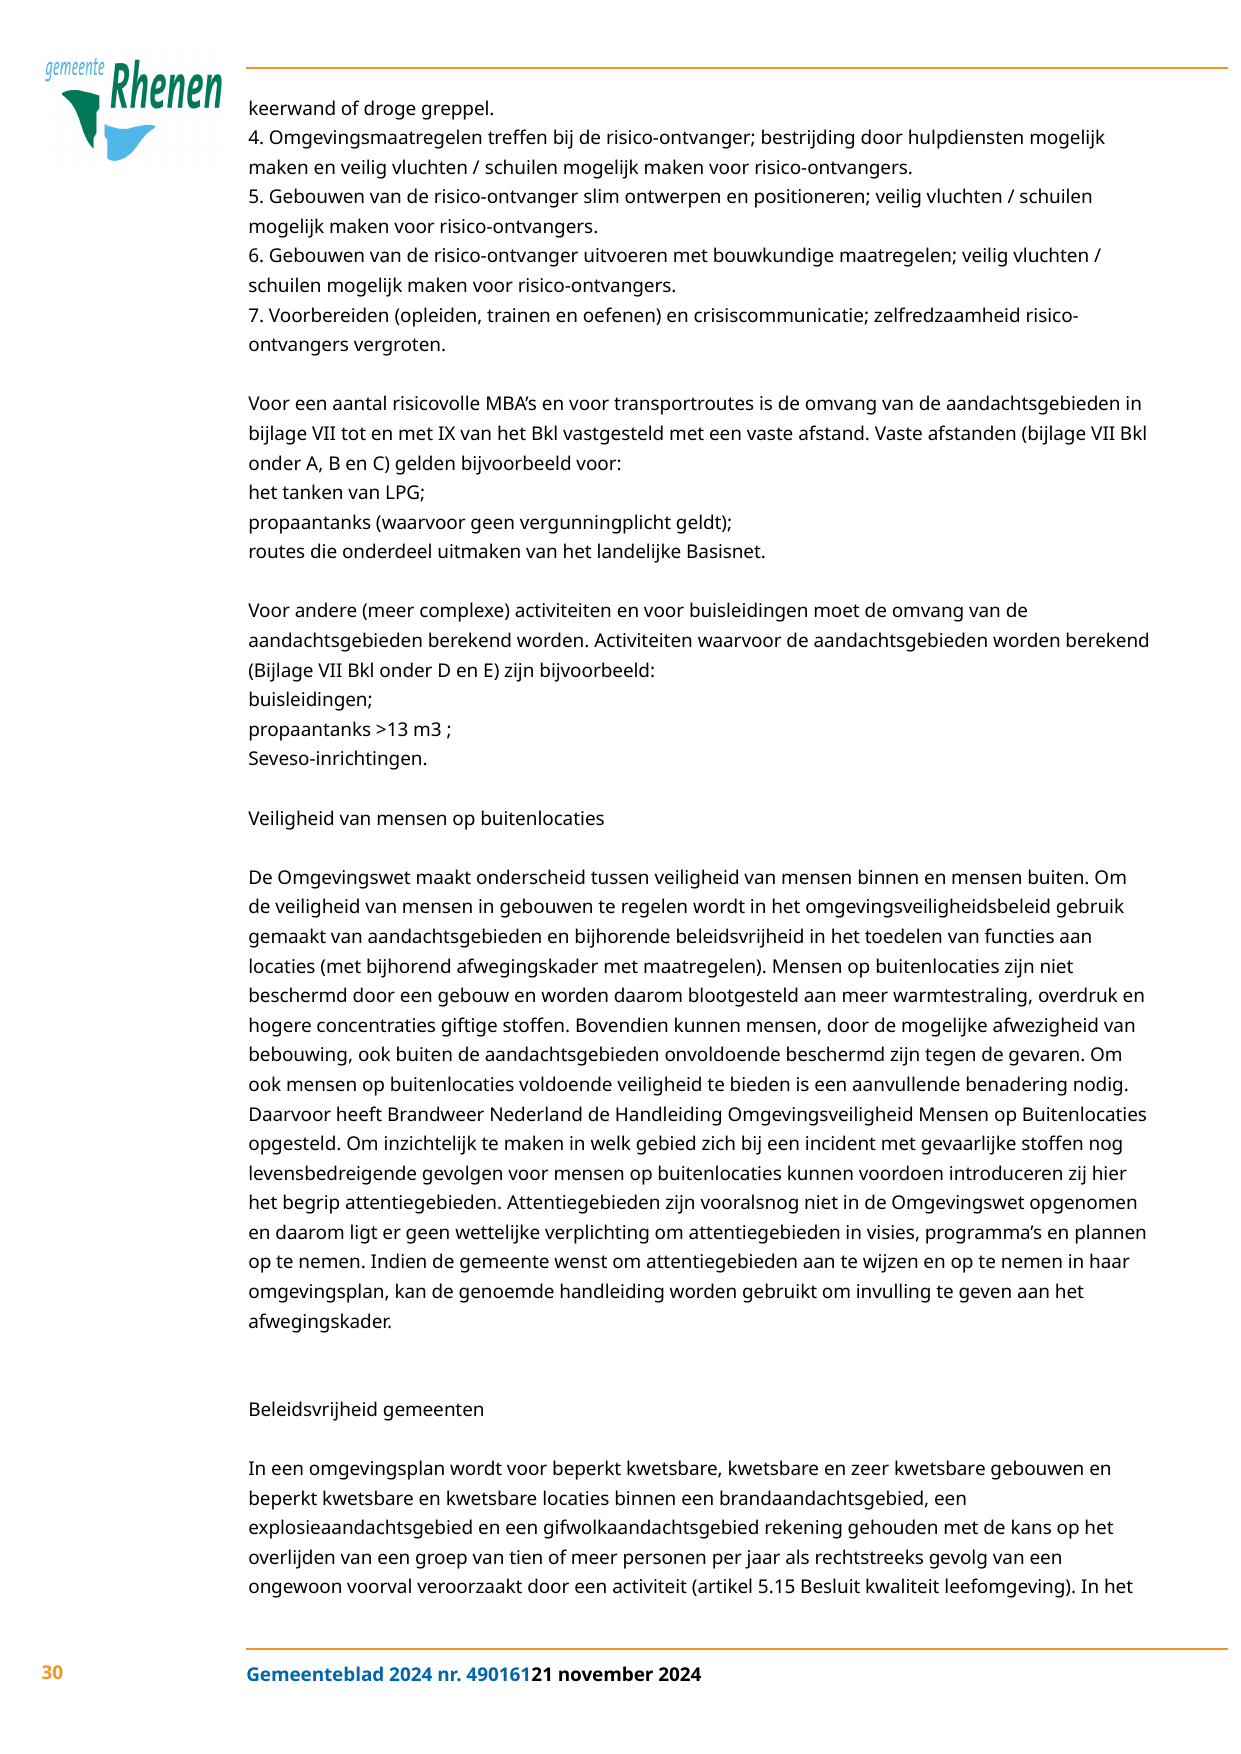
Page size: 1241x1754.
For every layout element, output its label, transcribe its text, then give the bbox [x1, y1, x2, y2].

text routes die onderdeel uitmaken van het landelijke Basisnet. [248, 538, 1152, 564]
table_header Beleidsvrijheid gemeenten In een omgevingsplan wordt voor beperkt kwetsbare, kwetsbare en zeer kwetsbare gebouwen en beperkt kwetsbare en kwetsbare locaties binnen een brandaandachtsgebied, een explosieaandachtsgebied en een gifwolkaandachtsgebied rekening gehouden met de kans op het overlijden van een groep van tien of meer personen per jaar als rechtstreeks gevolg van een ongewoon voorval veroorzaakt door een activiteit (artikel 5.15 Besluit kwaliteit leefomgeving). In het [248, 1396, 1152, 1599]
table_header Veiligheid van mensen op buitenlocaties De Omgevingswet maakt onderscheid tussen veiligheid van mensen binnen en mensen buiten. Om de veiligheid van mensen in gebouwen te regelen wordt in het omgevingsveiligheidsbeleid gebruik gemaakt van aandachtsgebieden en bijhorende beleidsvrijheid in het toedelen van functies aan locaties (met bijhorend afwegingskader met maatregelen). Mensen op buitenlocaties zijn niet beschermd door een gebouw en worden daarom blootgesteld aan meer warmtestraling, overdruk en hogere concentraties giftige stoffen. Bovendien kunnen mensen, door de mogelijke afwezigheid van bebouwing, ook buiten de aandachtsgebieden onvoldoende beschermd zijn tegen de gevaren. Om ook mensen op buitenlocaties voldoende veiligheid te bieden is een aanvullende benadering nodig. Daarvoor heeft Brandweer Nederland de Handleiding Omgevingsveiligheid Mensen op Buitenlocaties opgesteld. Om inzichtelijk te maken in welk gebied zich bij een incident met gevaarlijke stoffen nog levensbedreigende gevolgen voor mensen op buitenlocaties kunnen voordoen introduceren zij hier het begrip attentiegebieden. Attentiegebieden zijn vooralsnog niet in de Omgevingswet opgenomen en daarom ligt er geen wettelijke verplichting om attentiegebieden in visies, programma’s en plannen op te nemen. Indien de gemeente wenst om attentiegebieden aan te wijzen en op te nemen in haar omgevingsplan, kan de genoemde handleiding worden gebruikt om invulling te geven aan het afwegingskader. [248, 805, 1152, 1333]
picture [41, 47, 231, 172]
text Voor een aantal risicovolle MBA’s en voor transportroutes is de omvang van de aandachtsgebieden in bijlage VII tot en met IX van het Bkl vastgesteld met een vaste afstand. Vaste afstanden (bijlage VII Bkl onder A, B en C) gelden bijvoorbeeld voor: [248, 391, 1152, 476]
text keerwand of droge greppel. [248, 95, 1152, 121]
text propaantanks (waarvoor geen vergunningplicht geldt); [248, 509, 1152, 535]
text 7. Voorbereiden (opleiden, trainen en oefenen) en crisiscommunicatie; zelfredzaamheid risico-ontvangers vergroten. [248, 302, 1152, 357]
text Voor andere (meer complexe) activiteiten en voor buisleidingen moet de omvang van de aandachtsgebieden berekend worden. Activiteiten waarvoor de aandachtsgebieden worden berekend (Bijlage VII Bkl onder D en E) zijn bijvoorbeeld: [248, 598, 1152, 683]
text propaantanks >13 m3 ; [248, 716, 1152, 742]
text Seveso-inrichtingen. [248, 746, 1152, 771]
text het tanken van LPG; [248, 479, 1152, 505]
text buisleidingen; [248, 686, 1152, 712]
text 6. Gebouwen van de risico-ontvanger uitvoeren met bouwkundige maatregelen; veilig vluchten / schuilen mogelijk maken voor risico-ontvangers. [248, 243, 1152, 298]
text 4. Omgevingsmaatregelen treffen bij de risico-ontvanger; bestrijding door hulpdiensten mogelijk maken en veilig vluchten / schuilen mogelijk maken voor risico-ontvangers. [248, 124, 1152, 180]
text 5. Gebouwen van de risico-ontvanger slim ontwerpen en positioneren; veilig vluchten / schuilen mogelijk maken voor risico-ontvangers. [248, 183, 1152, 239]
